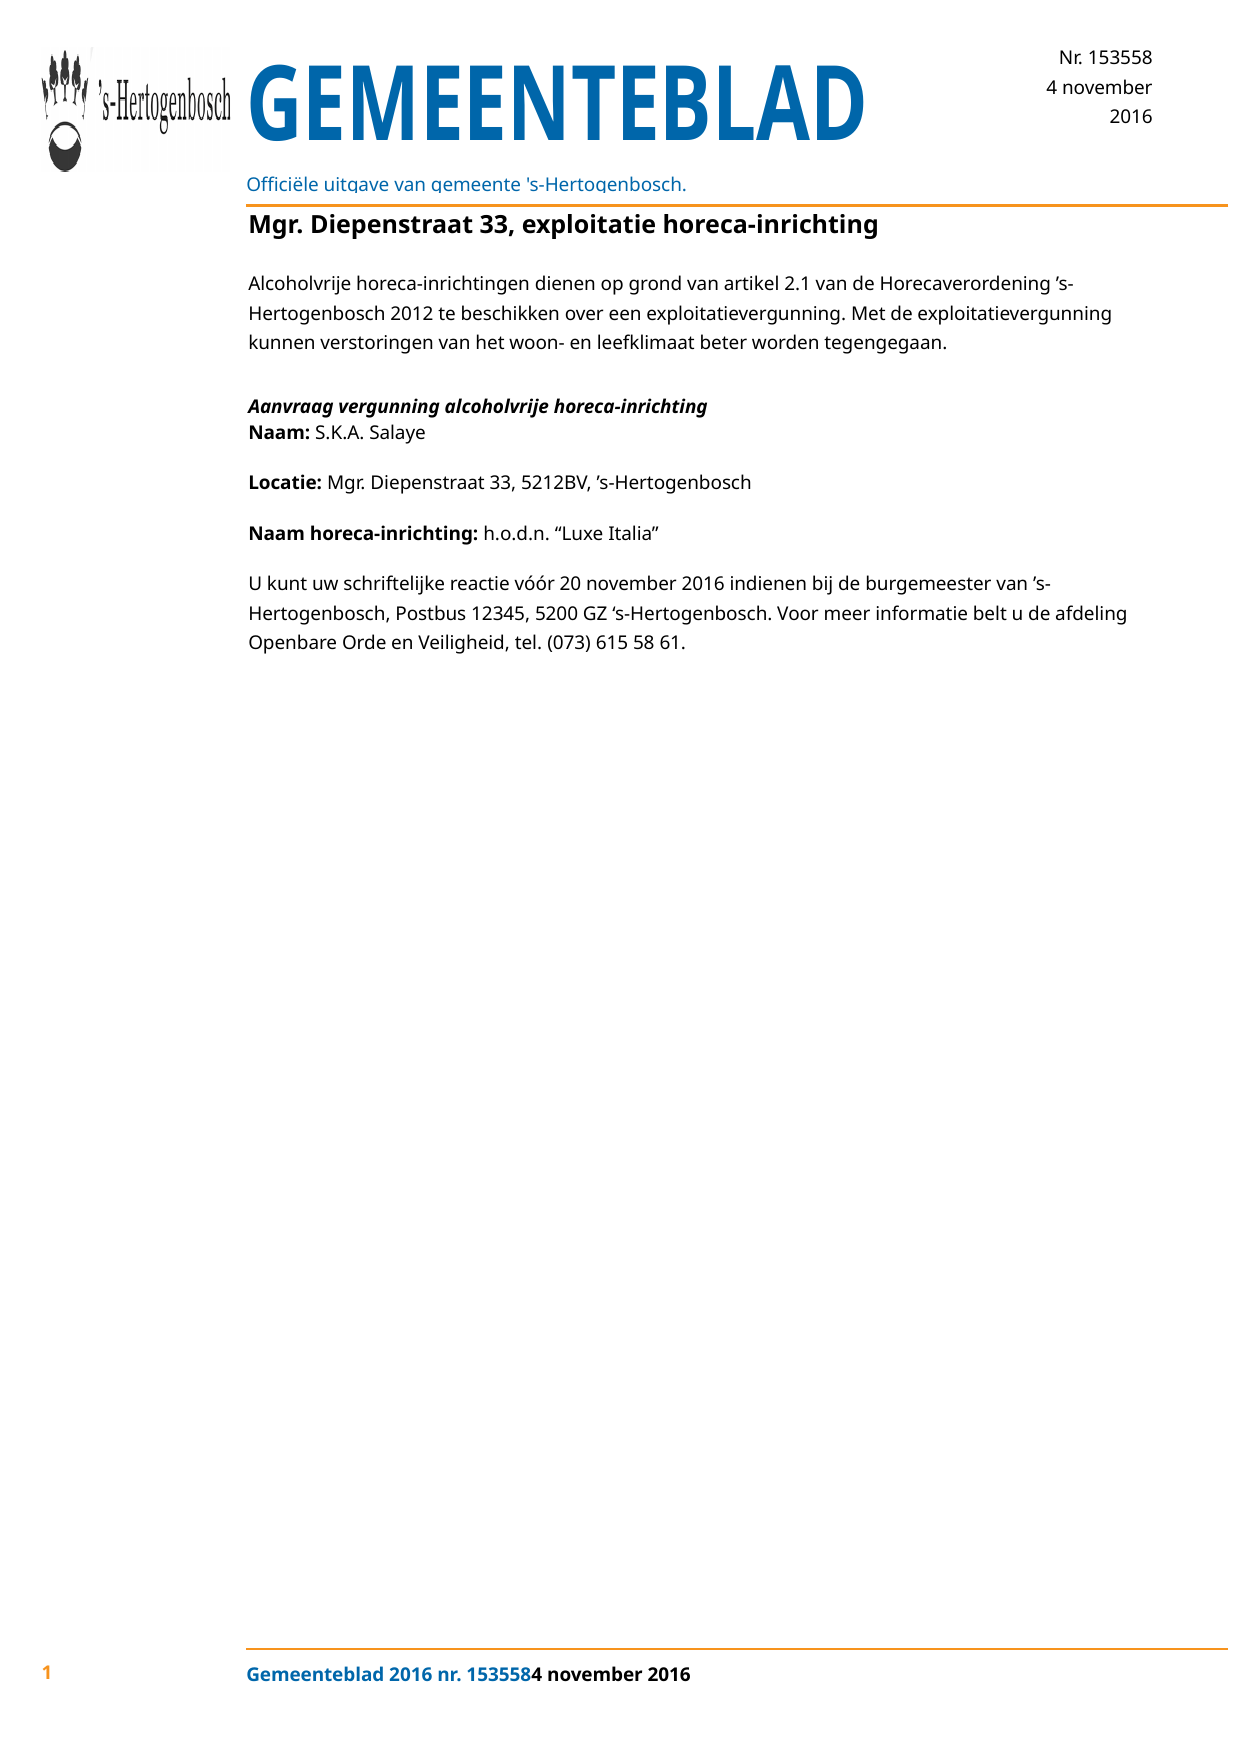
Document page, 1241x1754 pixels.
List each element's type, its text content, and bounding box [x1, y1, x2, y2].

text Locatie: Mgr. Diepenstraat 33, 5212BV, ’s-Hertogenbosch [248, 469, 1152, 495]
text Naam horeca-inrichting: h.o.d.n. “Luxe Italia” [248, 520, 1152, 546]
text Alcoholvrije horeca-inrichtingen dienen op grond van artikel 2.1 van de Horecaverordening ’s-Hertogenbosch 2012 te beschikken over een exploitatievergunning. Met de exploitatievergunning kunnen verstoringen van het woon- en leefklimaat beter worden tegengegaan. [248, 270, 1152, 355]
picture [41, 47, 231, 172]
text Mgr. Diepenstraat 33, exploitatie horeca-inrichting [248, 207, 1152, 241]
text Aanvraag vergunning alcoholvrije horeca-inrichting [248, 393, 1152, 419]
text U kunt uw schriftelijke reactie vóór 20 november 2016 indienen bij de burgemeester van ’s-Hertogenbosch, Postbus 12345, 5200 GZ ‘s-Hertogenbosch. Voor meer informatie belt u de afdeling Openbare Orde en Veiligheid, tel. (073) 615 58 61. [248, 570, 1152, 655]
text Naam: S.K.A. Salaye [248, 419, 1152, 445]
